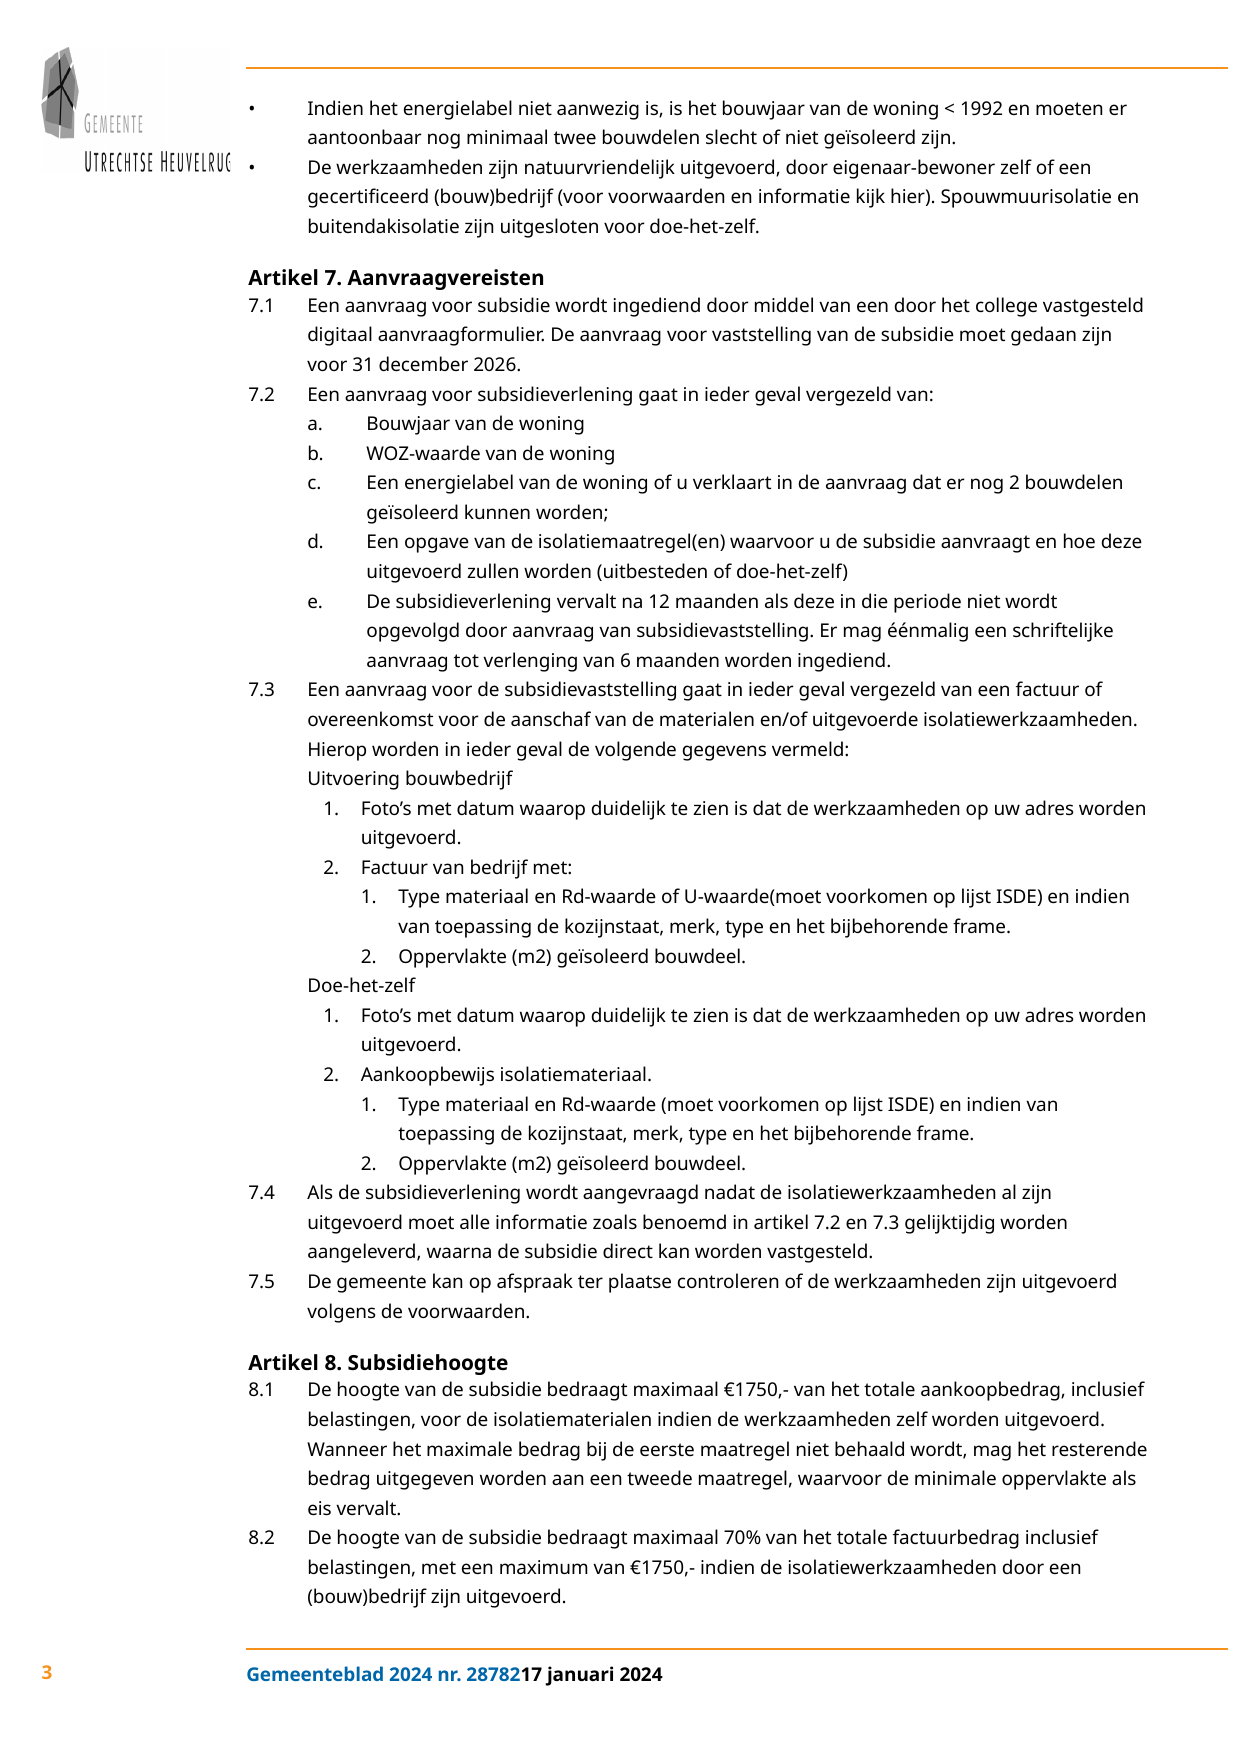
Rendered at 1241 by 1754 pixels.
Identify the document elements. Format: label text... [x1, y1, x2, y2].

list Aankoopbewijs isolatiemateriaal. [323, 1061, 1152, 1087]
list De hoogte van de subsidie bedraagt maximaal €1750,- van het totale aankoopbedrag, inclusief belastingen, voor de isolatiematerialen indien de werkzaamheden zelf worden uitgevoerd. Wanneer het maximale bedrag bij de eerste maatregel niet behaald wordt, mag het resterende bedrag uitgegeven worden aan een tweede maatregel, waarvoor de minimale oppervlakte als eis vervalt. [248, 1377, 1152, 1521]
list Type materiaal en Rd-waarde (moet voorkomen op lijst ISDE) en indien van toepassing de kozijnstaat, merk, type en het bijbehorende frame. [361, 1091, 1152, 1146]
list Uitvoering bouwbedrijf [248, 765, 1152, 791]
list Factuur van bedrijf met: [323, 854, 1152, 880]
list Foto’s met datum waarop duidelijk te zien is dat de werkzaamheden op uw adres worden uitgevoerd. [323, 795, 1152, 850]
list Type materiaal en Rd-waarde of U-waarde(moet voorkomen op lijst ISDE) en indien van toepassing de kozijnstaat, merk, type en het bijbehorende frame. [361, 884, 1152, 939]
list WOZ-waarde van de woning [307, 440, 1152, 466]
list Foto’s met datum waarop duidelijk te zien is dat de werkzaamheden op uw adres worden uitgevoerd. [323, 1002, 1152, 1057]
list Als de subsidieverlening wordt aangevraagd nadat de isolatiewerkzaamheden al zijn uitgevoerd moet alle informatie zoals benoemd in artikel 7.2 en 7.3 gelijktijdig worden aangeleverd, waarna de subsidie direct kan worden vastgesteld. [248, 1179, 1152, 1264]
list Bouwjaar van de woning [307, 410, 1152, 436]
list Doe-het-zelf [248, 972, 1152, 998]
text Artikel 8. Subsidiehoogte [248, 1348, 1152, 1377]
list Een aanvraag voor de subsidievaststelling gaat in ieder geval vergezeld van een factuur of overeenkomst voor de aanschaf van de materialen en/of uitgevoerde isolatiewerkzaamheden. Hierop worden in ieder geval de volgende gegevens vermeld: [248, 677, 1152, 761]
list Oppervlakte (m2) geïsoleerd bouwdeel. [361, 1150, 1152, 1176]
list Een opgave van de isolatiemaatregel(en) waarvoor u de subsidie aanvraagt en hoe deze uitgevoerd zullen worden (uitbesteden of doe-het-zelf) [307, 529, 1152, 584]
list Een energielabel van de woning of u verklaart in de aanvraag dat er nog 2 bouwdelen geïsoleerd kunnen worden; [307, 469, 1152, 525]
list De subsidieverlening vervalt na 12 maanden als deze in die periode niet wordt opgevolgd door aanvraag van subsidievaststelling. Er mag éénmalig een schriftelijke aanvraag tot verlenging van 6 maanden worden ingediend. [307, 588, 1152, 673]
text Artikel 7. Aanvraagvereisten [248, 263, 1152, 292]
list Oppervlakte (m2) geïsoleerd bouwdeel. [361, 943, 1152, 968]
list Een aanvraag voor subsidie wordt ingediend door middel van een door het college vastgesteld digitaal aanvraagformulier. De aanvraag voor vaststelling van de subsidie moet gedaan zijn voor 31 december 2026. [248, 292, 1152, 377]
list De gemeente kan op afspraak ter plaatse controleren of de werkzaamheden zijn uitgevoerd volgens de voorwaarden. [248, 1268, 1152, 1323]
picture [41, 47, 231, 172]
list Een aanvraag voor subsidieverlening gaat in ieder geval vergezeld van: [248, 381, 1152, 406]
list Indien het energielabel niet aanwezig is, is het bouwjaar van de woning < 1992 en moeten er aantoonbaar nog minimaal twee bouwdelen slecht of niet geïsoleerd zijn. [248, 95, 1152, 150]
list De hoogte van de subsidie bedraagt maximaal 70% van het totale factuurbedrag inclusief belastingen, met een maximum van €1750,- indien de isolatiewerkzaamheden door een (bouw)bedrijf zijn uitgevoerd. [248, 1524, 1152, 1609]
list De werkzaamheden zijn natuurvriendelijk uitgevoerd, door eigenaar-bewoner zelf of een gecertificeerd (bouw)bedrijf (voor voorwaarden en informatie kijk hier). Spouwmuurisolatie en buitendakisolatie zijn uitgesloten voor doe-het-zelf. [248, 154, 1152, 239]
